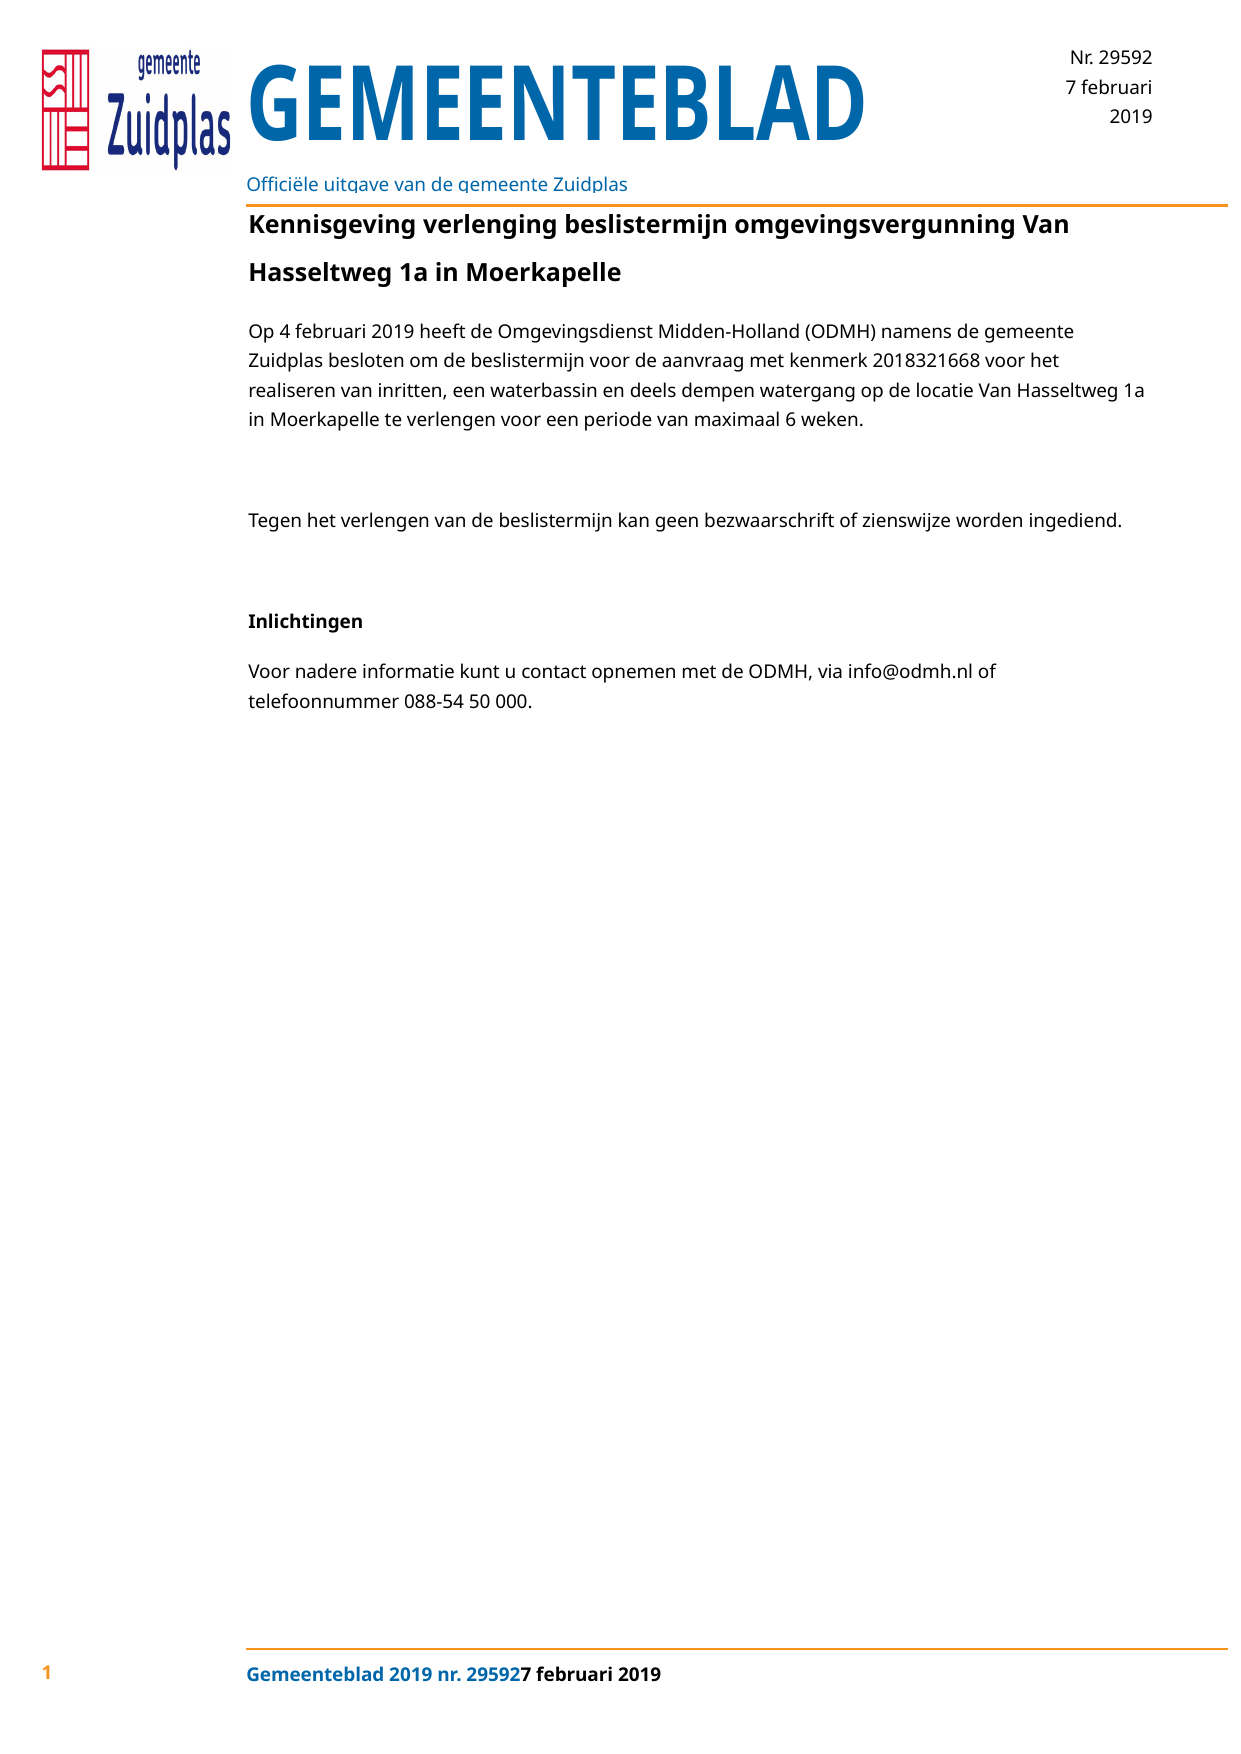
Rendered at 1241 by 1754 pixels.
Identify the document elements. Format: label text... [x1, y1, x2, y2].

text Inlichtingen [248, 608, 1152, 634]
picture [41, 47, 231, 172]
text Tegen het verlengen van de beslistermijn kan geen bezwaarschrift of zienswijze worden ingediend. [248, 507, 1152, 533]
text Kennisgeving verlenging beslistermijn omgevingsvergunning Van Hasseltweg 1a in Moerkapelle [248, 207, 1152, 288]
text Op 4 februari 2019 heeft de Omgevingsdienst Midden-Holland (ODMH) namens de gemeente Zuidplas besloten om de beslistermijn voor de aanvraag met kenmerk 2018321668 voor het realiseren van inritten, een waterbassin en deels dempen watergang op de locatie Van Hasseltweg 1a in Moerkapelle te verlengen voor een periode van maximaal 6 weken. [248, 318, 1152, 432]
text Voor nadere informatie kunt u contact opnemen met de ODMH, via info@odmh.nl of telefoonnummer 088-54 50 000. [248, 659, 1152, 714]
